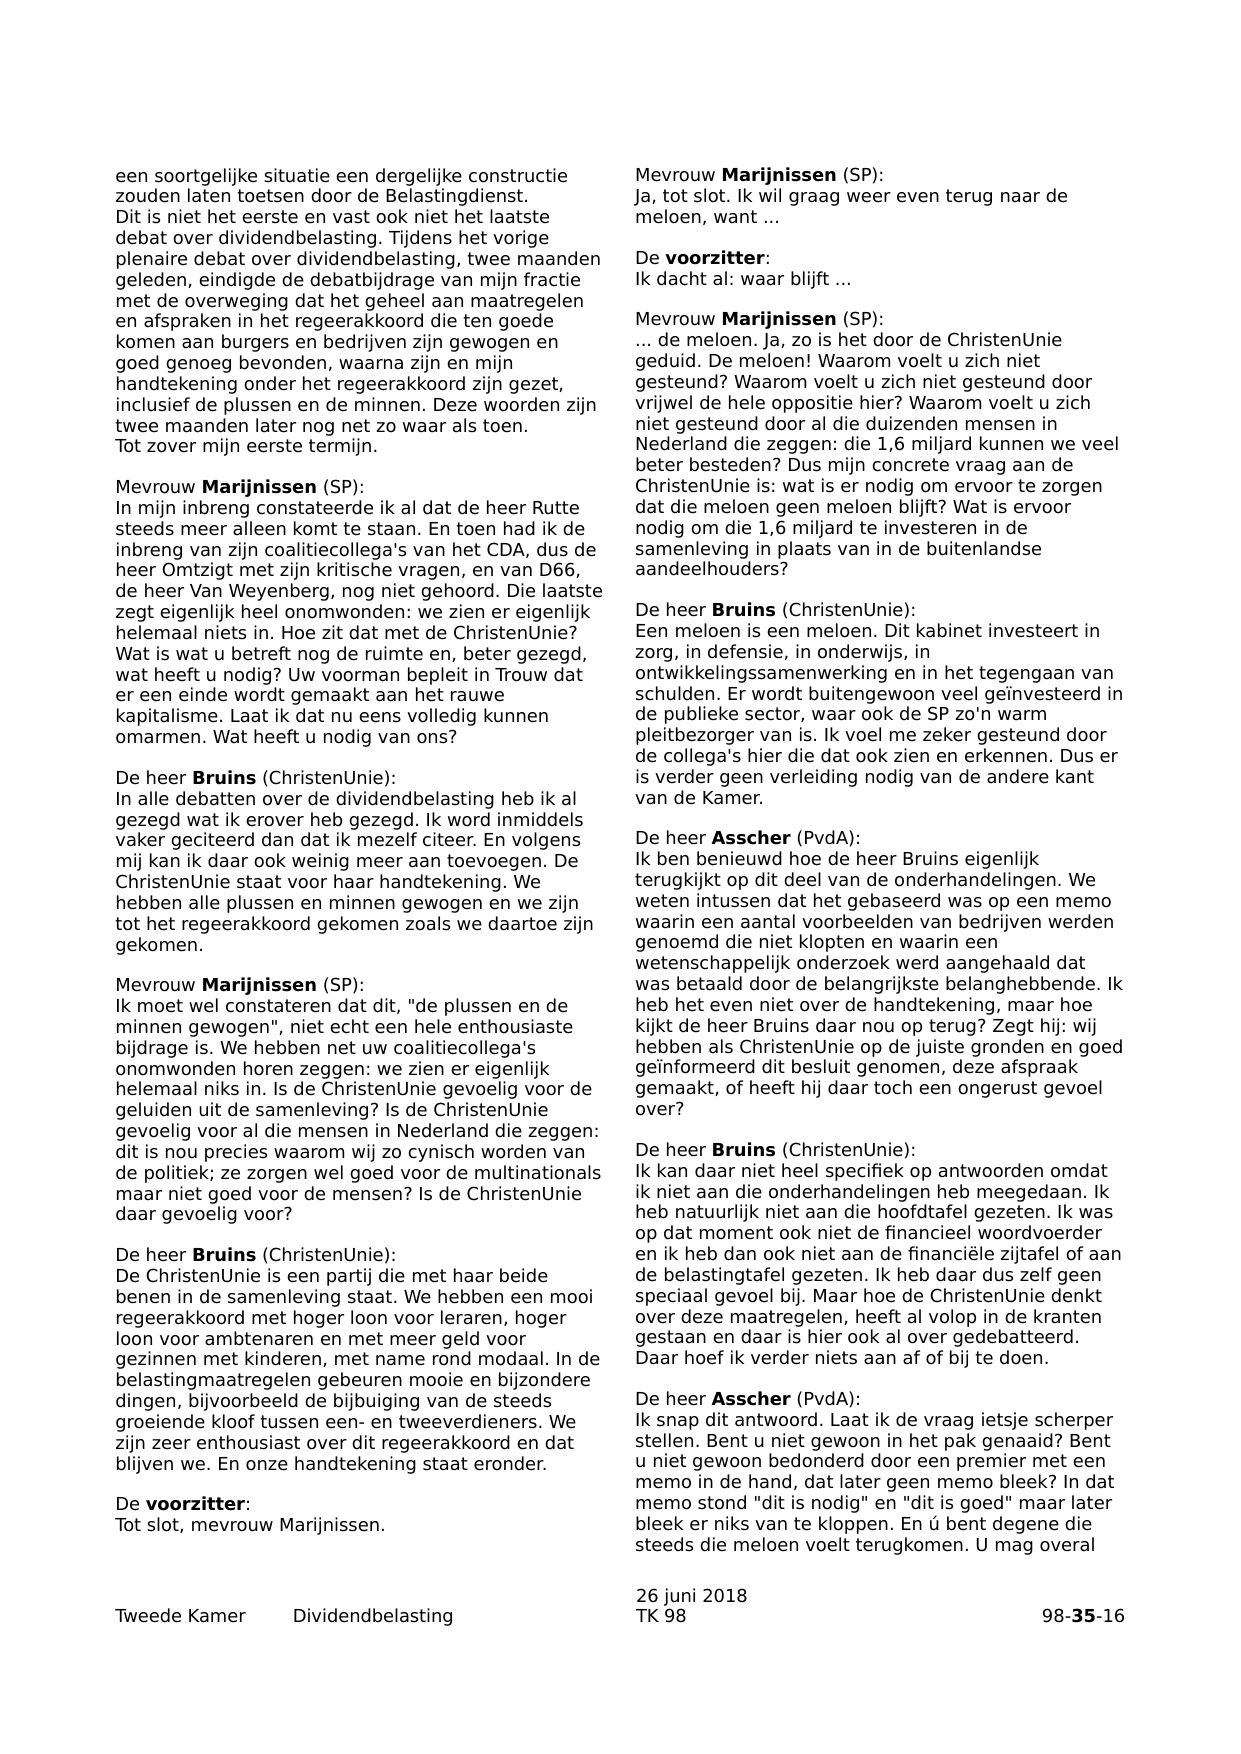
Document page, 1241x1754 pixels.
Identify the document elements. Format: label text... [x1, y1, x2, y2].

text Dit is niet het eerste en vast ook niet het laatste debat over dividendbelasting. Tijdens het vorige plenaire debat over dividendbelasting, twee maanden geleden, eindigde de debatbijdrage van mijn fractie met de overweging dat het geheel aan maatregelen en afspraken in het regeerakkoord die ten goede komen aan burgers en bedrijven zijn gewogen en goed genoeg bevonden, waarna zijn en mijn handtekening onder het regeerakkoord zijn gezet, inclusief de plussen en de minnen. Deze woorden zijn twee maanden later nog net zo waar als toen. [115, 207, 605, 436]
text De heer Asscher (PvdA): [635, 1389, 1125, 1409]
text ... de meloen. Ja, zo is het door de ChristenUnie geduid. De meloen! Waarom voelt u zich niet gesteund? Waarom voelt u zich niet gesteund door vrijwel de hele oppositie hier? Waarom voelt u zich niet gesteund door al die duizenden mensen in Nederland die zeggen: die 1,6 miljard kunnen we veel beter besteden? Dus mijn concrete vraag aan de ChristenUnie is: wat is er nodig om ervoor te zorgen dat die meloen geen meloen blijft? Wat is ervoor nodig om die 1,6 miljard te investeren in de samenleving in plaats van in de buitenlandse aandeelhouders? [635, 330, 1125, 580]
text Ik snap dit antwoord. Laat ik de vraag ietsje scherper stellen. Bent u niet gewoon in het pak genaaid? Bent u niet gewoon bedonderd door een premier met een memo in de hand, dat later geen memo bleek? In dat memo stond "dit is nodig" en "dit is goed" maar later bleek er niks van te kloppen. En ú bent degene die steeds die meloen voelt terugkomen. U mag overal [635, 1409, 1125, 1555]
text Ik kan daar niet heel specifiek op antwoorden omdat ik niet aan die onderhandelingen heb meegedaan. Ik heb natuurlijk niet aan die hoofdtafel gezeten. Ik was op dat moment ook niet de financieel woordvoerder en ik heb dan ook niet aan de financiële zijtafel of aan de belastingtafel gezeten. Ik heb daar dus zelf geen speciaal gevoel bij. Maar hoe de ChristenUnie denkt over deze maatregelen, heeft al volop in de kranten gestaan en daar is hier ook al over gedebatteerd. Daar hoef ik verder niets aan af of bij te doen. [635, 1161, 1125, 1369]
text In mijn inbreng constateerde ik al dat de heer Rutte steeds meer alleen komt te staan. En toen had ik de inbreng van zijn coalitiecollega's van het CDA, dus de heer Omtzigt met zijn kritische vragen, en van D66, de heer Van Weyenberg, nog niet gehoord. Die laatste zegt eigenlijk heel onomwonden: we zien er eigenlijk helemaal niets in. Hoe zit dat met de ChristenUnie? Wat is wat u betreft nog de ruimte en, beter gezegd, wat heeft u nodig? Uw voorman bepleit in Trouw dat er een einde wordt gemaakt aan het rauwe kapitalisme. Laat ik dat nu eens volledig kunnen omarmen. Wat heeft u nodig van ons? [115, 498, 605, 748]
text Een meloen is een meloen. Dit kabinet investeert in zorg, in defensie, in onderwijs, in ontwikkelingssamenwerking en in het tegengaan van schulden. Er wordt buitengewoon veel geïnvesteerd in de publieke sector, waar ook de SP zo'n warm pleitbezorger van is. Ik voel me zeker gesteund door de collega's hier die dat ook zien en erkennen. Dus er is verder geen verleiding nodig van de andere kant van de Kamer. [635, 621, 1125, 808]
text De heer Bruins (ChristenUnie): [115, 1245, 605, 1266]
text Tot slot, mevrouw Marijnissen. [115, 1515, 605, 1536]
text Mevrouw Marijnissen (SP): [115, 975, 605, 996]
text Ja, tot slot. Ik wil graag weer even terug naar de meloen, want ... [635, 186, 1125, 228]
text een soortgelijke situatie een dergelijke constructie zouden laten toetsen door de Belastingdienst. [115, 165, 605, 207]
text De voorzitter: [115, 1494, 605, 1515]
text In alle debatten over de dividendbelasting heb ik al gezegd wat ik erover heb gezegd. Ik word inmiddels vaker geciteerd dan dat ik mezelf citeer. En volgens mij kan ik daar ook weinig meer aan toevoegen. De ChristenUnie staat voor haar handtekening. We hebben alle plussen en minnen gewogen en we zijn tot het regeerakkoord gekomen zoals we daartoe zijn gekomen. [115, 788, 605, 955]
text Mevrouw Marijnissen (SP): [115, 477, 605, 498]
text Ik dacht al: waar blijft ... [635, 268, 1125, 289]
text De heer Asscher (PvdA): [635, 828, 1125, 849]
text Ik ben benieuwd hoe de heer Bruins eigenlijk terugkijkt op dit deel van de onderhandelingen. We weten intussen dat het gebaseerd was op een memo waarin een aantal voorbeelden van bedrijven werden genoemd die niet klopten en waarin een wetenschappelijk onderzoek werd aangehaald dat was betaald door de belangrijkste belanghebbende. Ik heb het even niet over de handtekening, maar hoe kijkt de heer Bruins daar nou op terug? Zegt hij: wij hebben als ChristenUnie op de juiste gronden en goed geïnformeerd dit besluit genomen, deze afspraak gemaakt, of heeft hij daar toch een ongerust gevoel over? [635, 849, 1125, 1120]
text De heer Bruins (ChristenUnie): [115, 768, 605, 788]
text Tot zover mijn eerste termijn. [115, 436, 605, 457]
text De heer Bruins (ChristenUnie): [635, 1140, 1125, 1161]
text Ik moet wel constateren dat dit, "de plussen en de minnen gewogen", niet echt een hele enthousiaste bijdrage is. We hebben net uw coalitiecollega's onomwonden horen zeggen: we zien er eigenlijk helemaal niks in. Is de ChristenUnie gevoelig voor de geluiden uit de samenleving? Is de ChristenUnie gevoelig voor al die mensen in Nederland die zeggen: dit is nou precies waarom wij zo cynisch worden van de politiek; ze zorgen wel goed voor de multinationals maar niet goed voor de mensen? Is de ChristenUnie daar gevoelig voor? [115, 996, 605, 1225]
text De heer Bruins (ChristenUnie): [635, 600, 1125, 621]
text Mevrouw Marijnissen (SP): [635, 309, 1125, 330]
text Mevrouw Marijnissen (SP): [635, 165, 1125, 186]
text De ChristenUnie is een partij die met haar beide benen in de samenleving staat. We hebben een mooi regeerakkoord met hoger loon voor leraren, hoger loon voor ambtenaren en met meer geld voor gezinnen met kinderen, met name rond modaal. In de belastingmaatregelen gebeuren mooie en bijzondere dingen, bijvoorbeeld de bijbuiging van de steeds groeiende kloof tussen een- en tweeverdieners. We zijn zeer enthousiast over dit regeerakkoord en dat blijven we. En onze handtekening staat eronder. [115, 1266, 605, 1474]
text De voorzitter: [635, 248, 1125, 268]
